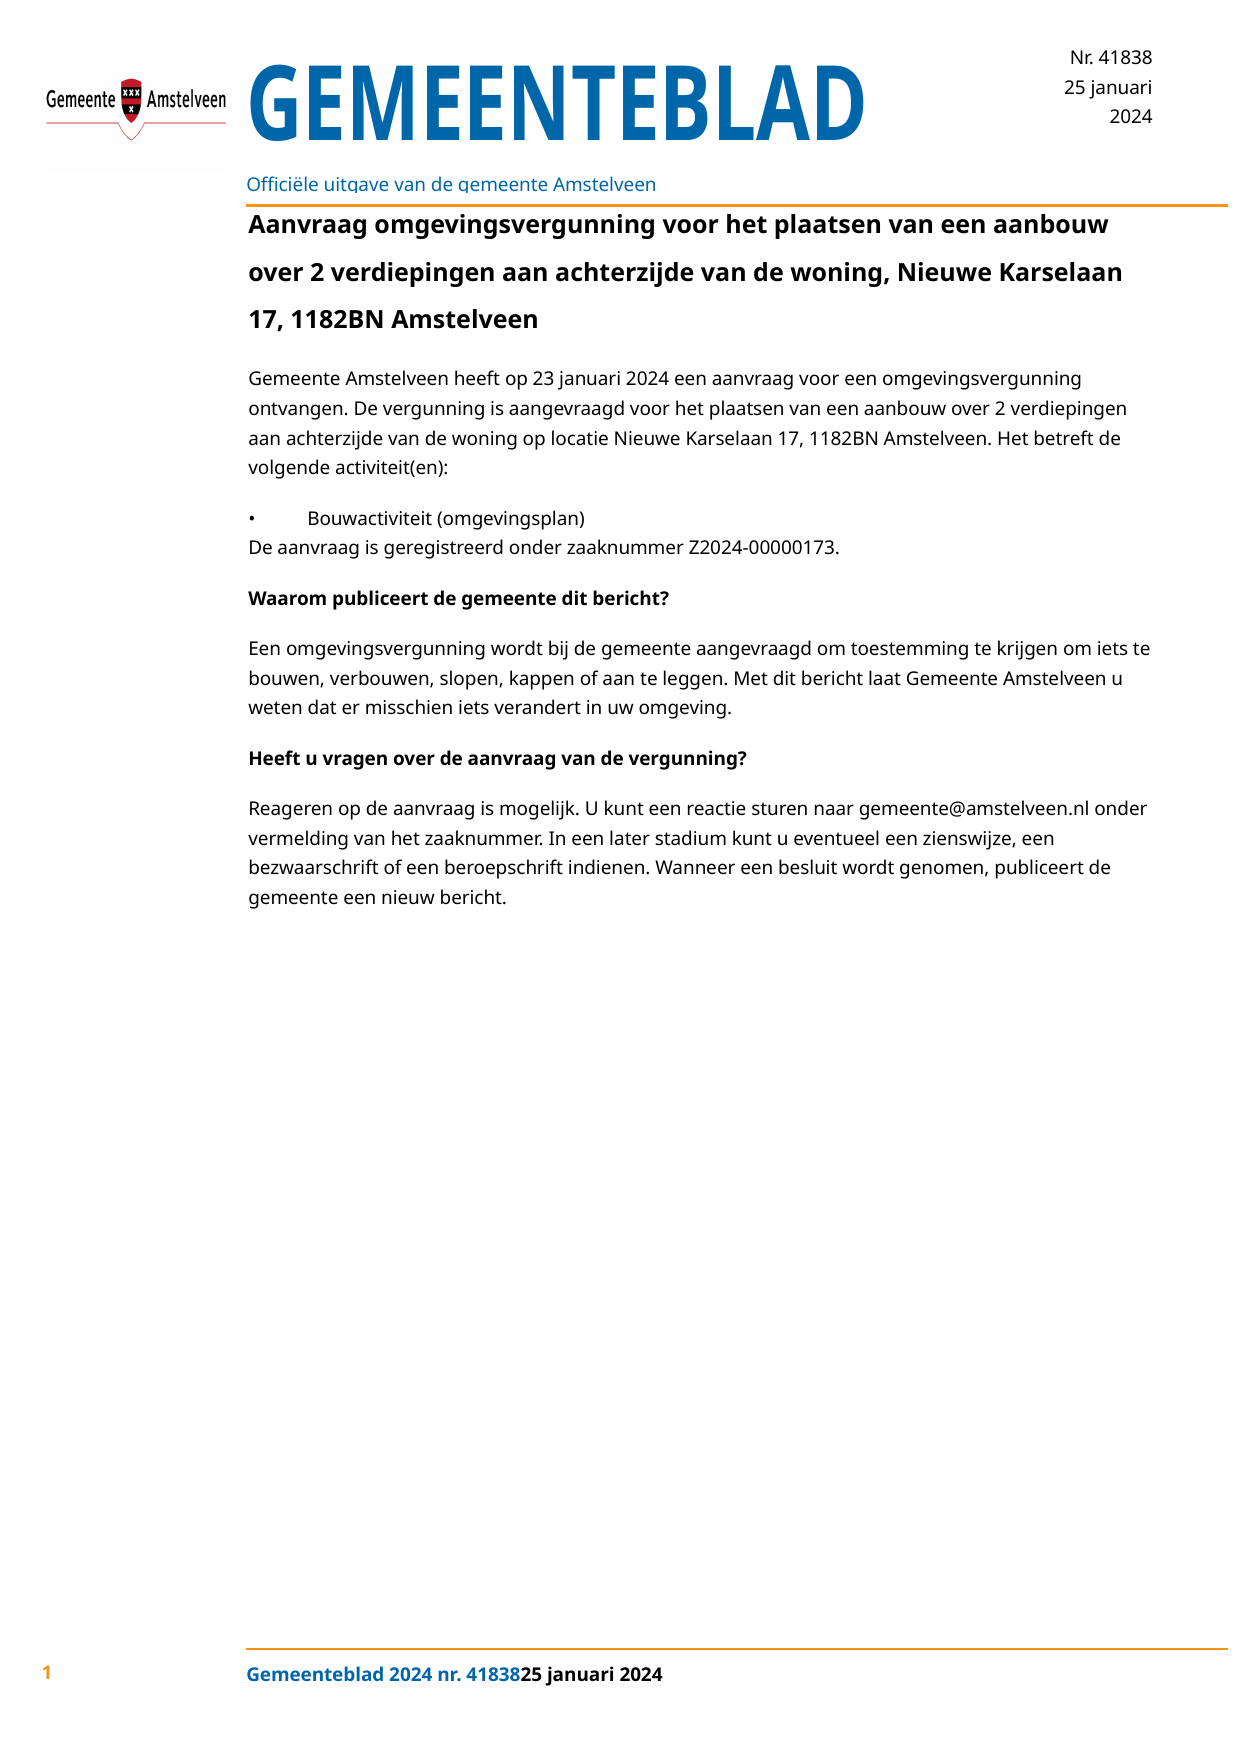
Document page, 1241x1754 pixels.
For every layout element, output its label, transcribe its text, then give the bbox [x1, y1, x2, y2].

text Aanvraag omgevingsvergunning voor het plaatsen van een aanbouw over 2 verdiepingen aan achterzijde van de woning, Nieuwe Karselaan 17, 1182BN Amstelveen [248, 207, 1152, 336]
text Waarom publiceert de gemeente dit bericht? [248, 585, 1152, 610]
text Heeft u vragen over de aanvraag van de vergunning? [248, 745, 1152, 770]
text Gemeente Amstelveen heeft op 23 januari 2024 een aanvraag voor een omgevingsvergunning ontvangen. De vergunning is aangevraagd voor het plaatsen van een aanbouw over 2 verdiepingen aan achterzijde van de woning op locatie Nieuwe Karselaan 17, 1182BN Amstelveen. Het betreft de volgende activiteit(en): [248, 366, 1152, 480]
text Een omgevingsvergunning wordt bij de gemeente aangevraagd om toestemming te krijgen om iets te bouwen, verbouwen, slopen, kappen of aan te leggen. Met dit bericht laat Gemeente Amstelveen u weten dat er misschien iets verandert in uw omgeving. [248, 635, 1152, 720]
picture [41, 47, 231, 172]
text De aanvraag is geregistreerd onder zaaknummer Z2024-00000173. [248, 534, 1152, 560]
list Bouwactiviteit (omgevingsplan) [248, 505, 1152, 530]
text Reageren op de aanvraag is mogelijk. U kunt een reactie sturen naar gemeente@amstelveen.nl onder vermelding van het zaaknummer. In een later stadium kunt u eventueel een zienswijze, een bezwaarschrift of een beroepschrift indienen. Wanneer een besluit wordt genomen, publiceert de gemeente een nieuw bericht. [248, 795, 1152, 909]
